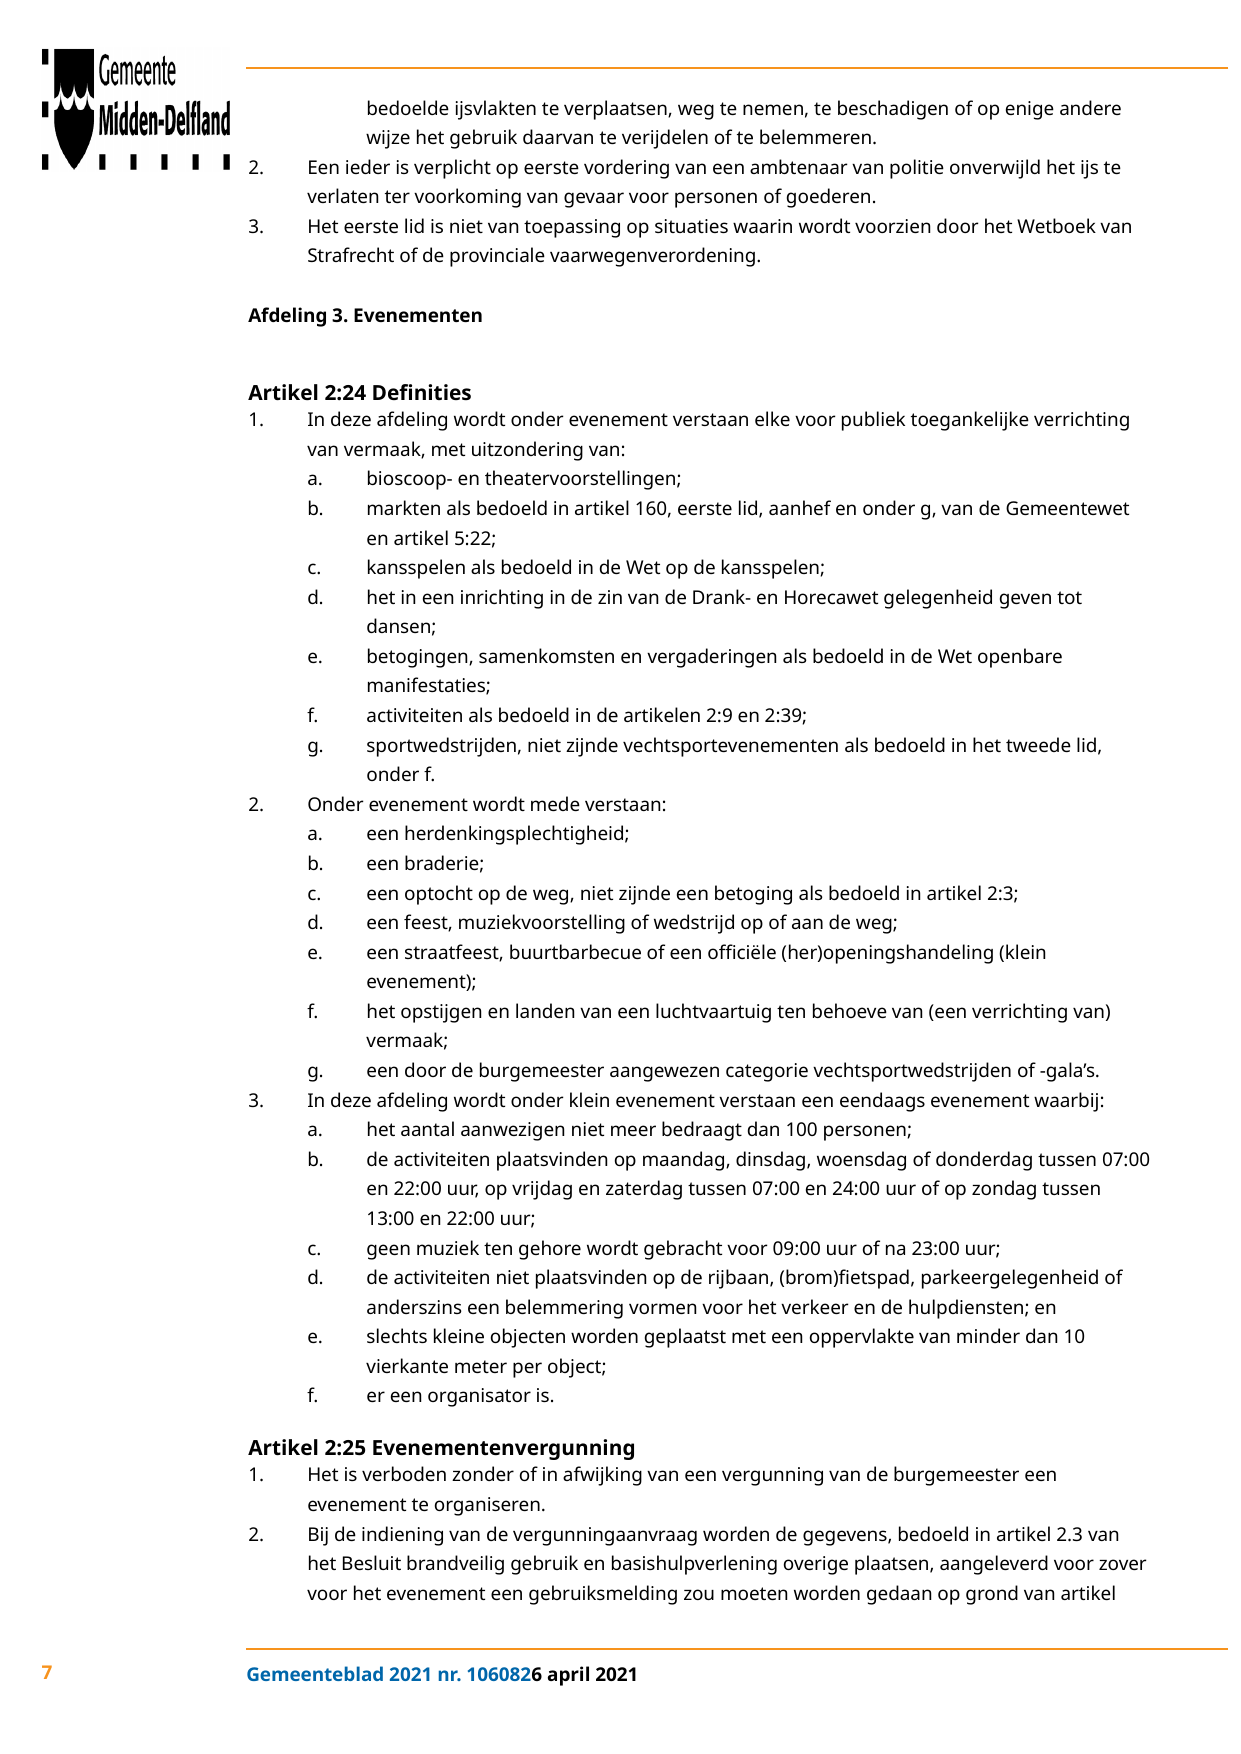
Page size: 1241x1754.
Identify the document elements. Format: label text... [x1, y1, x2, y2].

list een feest, muziekvoorstelling of wedstrijd op of aan de weg; [307, 909, 1152, 935]
list kansspelen als bedoeld in de Wet op de kansspelen; [307, 554, 1152, 580]
list slechts kleine objecten worden geplaatst met een oppervlakte van minder dan 10 vierkante meter per object; [307, 1323, 1152, 1379]
list bedoelde ijsvlakten te verplaatsen, weg te nemen, te beschadigen of op enige andere wijze het gebruik daarvan te verijdelen of te belemmeren. [307, 95, 1152, 150]
list sportwedstrijden, niet zijnde vechtsportevenementen als bedoeld in het tweede lid, onder f. [307, 732, 1152, 787]
text Artikel 2:25 Evenementenvergunning [248, 1433, 1152, 1462]
list activiteiten als bedoeld in de artikelen 2:9 en 2:39; [307, 702, 1152, 728]
list Onder evenement wordt mede verstaan: [248, 791, 1152, 817]
list Het eerste lid is niet van toepassing op situaties waarin wordt voorzien door het Wetboek van Strafrecht of de provinciale vaarwegenverordening. [248, 213, 1152, 268]
list er een organisator is. [307, 1383, 1152, 1408]
list markten als bedoeld in artikel 160, eerste lid, aanhef en onder g, van de Gemeentewet en artikel 5:22; [307, 495, 1152, 551]
list bioscoop- en theatervoorstellingen; [307, 466, 1152, 491]
text Afdeling 3. Evenementen [248, 302, 1152, 328]
list In deze afdeling wordt onder klein evenement verstaan een eendaags evenement waarbij: [248, 1087, 1152, 1113]
list een door de burgemeester aangewezen categorie vechtsportwedstrijden of -gala’s. [307, 1057, 1152, 1083]
text Artikel 2:24 Definities [248, 378, 1152, 406]
list In deze afdeling wordt onder evenement verstaan elke voor publiek toegankelijke verrichting van vermaak, met uitzondering van: [248, 406, 1152, 462]
list het opstijgen en landen van een luchtvaartuig ten behoeve van (een verrichting van) vermaak; [307, 998, 1152, 1053]
list een herdenkingsplechtigheid; [307, 821, 1152, 846]
list een straatfeest, buurtbarbecue of een officiële (her)openingshandeling (klein evenement); [307, 939, 1152, 994]
list geen muziek ten gehore wordt gebracht voor 09:00 uur of na 23:00 uur; [307, 1235, 1152, 1261]
list het in een inrichting in de zin van de Drank- en Horecawet gelegenheid geven tot dansen; [307, 584, 1152, 639]
list betogingen, samenkomsten en vergaderingen als bedoeld in de Wet openbare manifestaties; [307, 643, 1152, 698]
list Een ieder is verplicht op eerste vordering van een ambtenaar van politie onverwijld het ijs te verlaten ter voorkoming van gevaar voor personen of goederen. [248, 154, 1152, 209]
list de activiteiten niet plaatsvinden op de rijbaan, (brom)fietspad, parkeergelegenheid of anderszins een belemmering vormen voor het verkeer en de hulpdiensten; en [307, 1264, 1152, 1320]
list de activiteiten plaatsvinden op maandag, dinsdag, woensdag of donderdag tussen 07:00 en 22:00 uur, op vrijdag en zaterdag tussen 07:00 en 24:00 uur of op zondag tussen 13:00 en 22:00 uur; [307, 1146, 1152, 1231]
list een optocht op de weg, niet zijnde een betoging als bedoeld in artikel 2:3; [307, 880, 1152, 906]
list het aantal aanwezigen niet meer bedraagt dan 100 personen; [307, 1116, 1152, 1142]
list een braderie; [307, 850, 1152, 876]
list Het is verboden zonder of in afwijking van een vergunning van de burgemeester een evenement te organiseren. [248, 1462, 1152, 1517]
picture [41, 47, 231, 172]
list Bij de indiening van de vergunningaanvraag worden de gegevens, bedoeld in artikel 2.3 van het Besluit brandveilig gebruik en basishulpverlening overige plaatsen, aangeleverd voor zover voor het evenement een gebruiksmelding zou moeten worden gedaan op grond van artikel [248, 1521, 1152, 1606]
